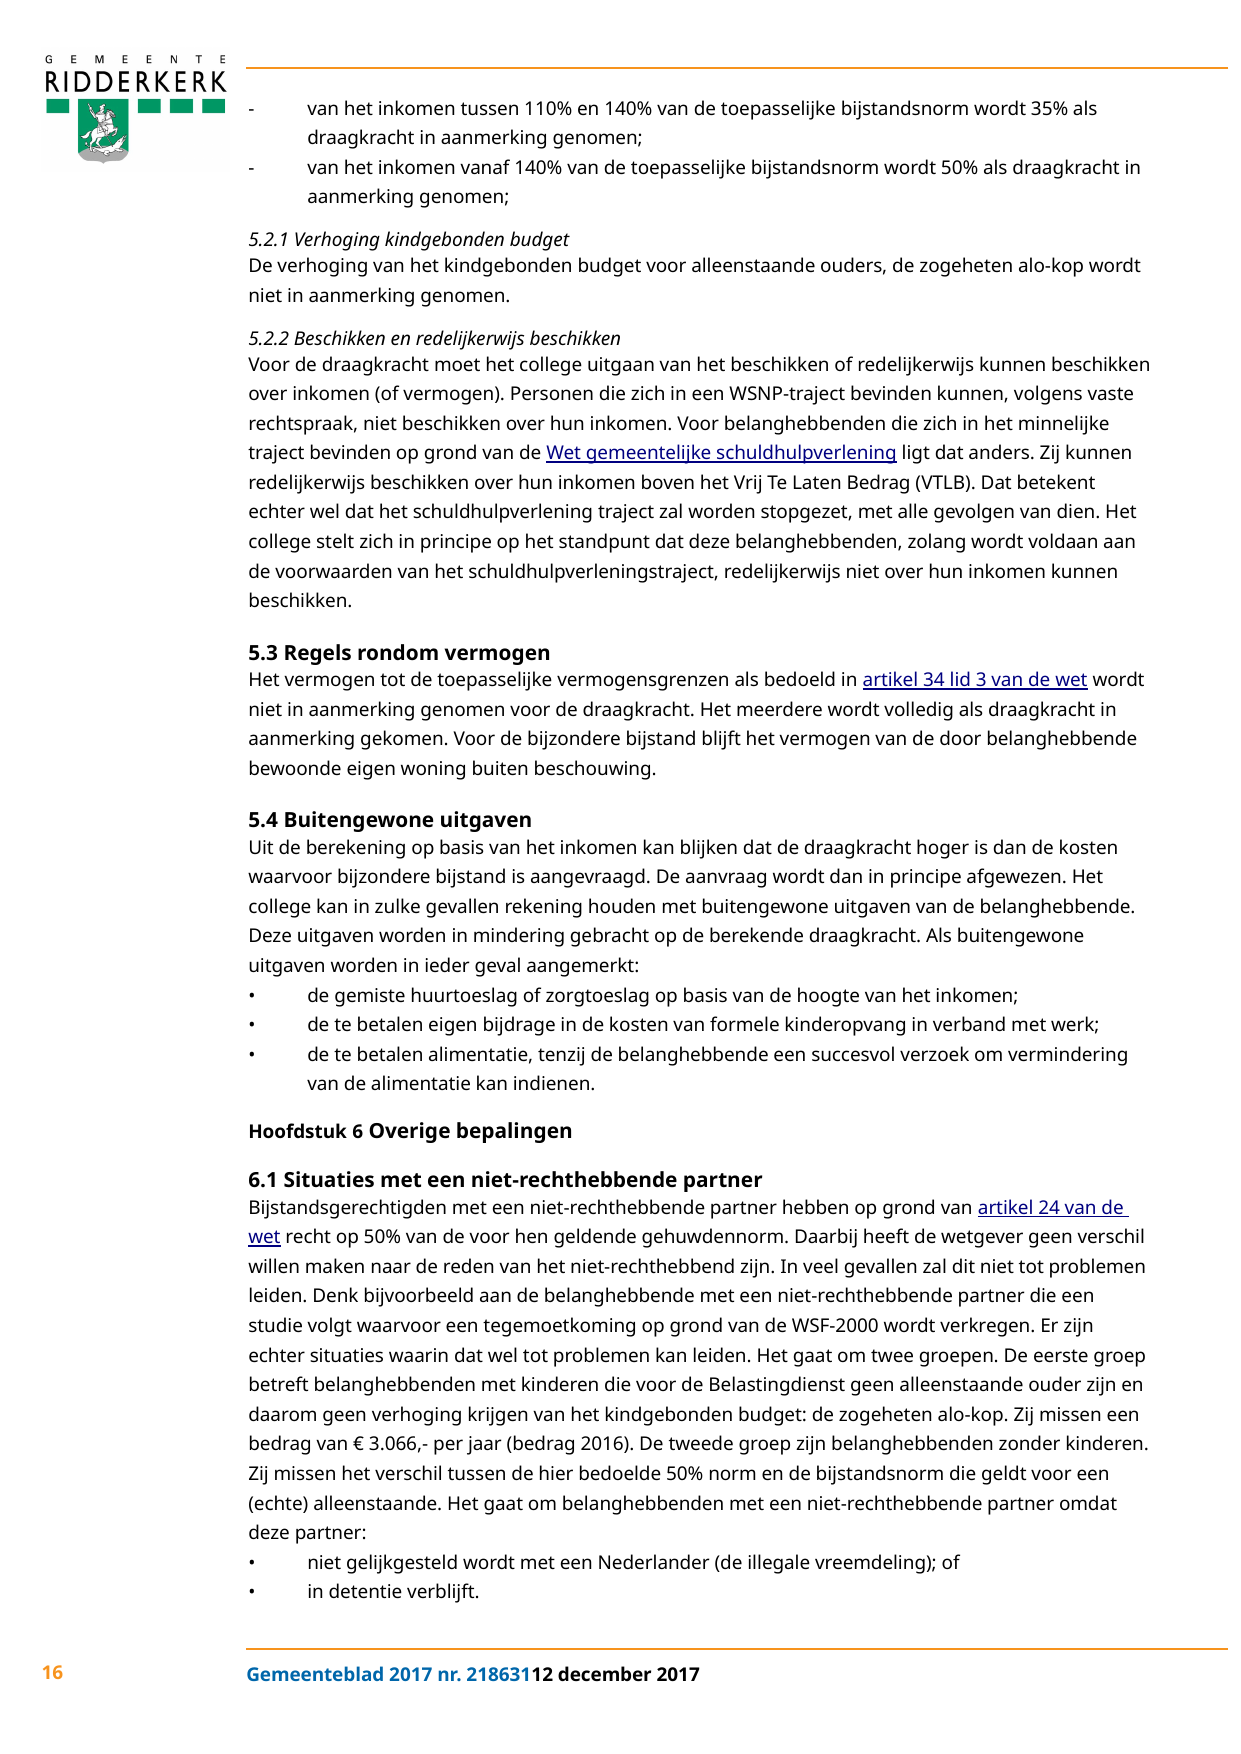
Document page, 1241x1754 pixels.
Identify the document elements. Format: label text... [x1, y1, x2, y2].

picture [41, 47, 231, 172]
list van het inkomen tussen 110% en 140% van de toepasselijke bijstandsnorm wordt 35% als draagkracht in aanmerking genomen; [248, 95, 1152, 150]
text 6.1 Situaties met een niet-rechthebbende partner [248, 1166, 1152, 1194]
text De verhoging van het kindgebonden budget voor alleenstaande ouders, de zogeheten alo-kop wordt niet in aanmerking genomen. [248, 252, 1152, 308]
text 5.3 Regels rondom vermogen [248, 638, 1152, 666]
list van het inkomen vanaf 140% van de toepasselijke bijstandsnorm wordt 50% als draagkracht in aanmerking genomen; [248, 154, 1152, 209]
list de gemiste huurtoeslag of zorgtoeslag op basis van de hoogte van het inkomen; [248, 982, 1152, 1008]
list in detentie verblijft. [248, 1578, 1152, 1604]
text Hoofdstuk 6 Overige bepalingen [248, 1116, 1152, 1145]
text Het vermogen tot de toepasselijke vermogensgrenzen als bedoeld in artikel 34 lid 3 van de wet wordt niet in aanmerking genomen voor de draagkracht. Het meerdere wordt volledig als draagkracht in aanmerking gekomen. Voor de bijzondere bijstand blijft het vermogen van de door belanghebbende bewoonde eigen woning buiten beschouwing. [248, 666, 1152, 781]
text 5.2.2 Beschikken en redelijkerwijs beschikken [248, 325, 1152, 351]
text 5.2.1 Verhoging kindgebonden budget [248, 227, 1152, 252]
text 5.4 Buitengewone uitgaven [248, 806, 1152, 834]
text Bijstandsgerechtigden met een niet-rechthebbende partner hebben op grond van artikel 24 van de wet recht op 50% van de voor hen geldende gehuwdennorm. Daarbij heeft de wetgever geen verschil willen maken naar de reden van het niet-rechthebbend zijn. In veel gevallen zal dit niet tot problemen leiden. Denk bijvoorbeeld aan de belanghebbende met een niet-rechthebbende partner die een studie volgt waarvoor een tegemoetkoming op grond van de WSF-2000 wordt verkregen. Er zijn echter situaties waarin dat wel tot problemen kan leiden. Het gaat om twee groepen. De eerste groep betreft belanghebbenden met kinderen die voor de Belastingdienst geen alleenstaande ouder zijn en daarom geen verhoging krijgen van het kindgebonden budget: de zogeheten alo-kop. Zij missen een bedrag van € 3.066,- per jaar (bedrag 2016). De tweede groep zijn belanghebbenden zonder kinderen. Zij missen het verschil tussen de hier bedoelde 50% norm en de bijstandsnorm die geldt voor een (echte) alleenstaande. Het gaat om belanghebbenden met een niet-rechthebbende partner omdat deze partner: [248, 1194, 1152, 1545]
list de te betalen alimentatie, tenzij de belanghebbende een succesvol verzoek om vermindering van de alimentatie kan indienen. [248, 1041, 1152, 1096]
list niet gelijkgesteld wordt met een Nederlander (de illegale vreemdeling); of [248, 1549, 1152, 1575]
list de te betalen eigen bijdrage in de kosten van formele kinderopvang in verband met werk; [248, 1011, 1152, 1037]
text Voor de draagkracht moet het college uitgaan van het beschikken of redelijkerwijs kunnen beschikken over inkomen (of vermogen). Personen die zich in een WSNP-traject bevinden kunnen, volgens vaste rechtspraak, niet beschikken over hun inkomen. Voor belanghebbenden die zich in het minnelijke traject bevinden op grond van de Wet gemeentelijke schuldhulpverlening ligt dat anders. Zij kunnen redelijkerwijs beschikken over hun inkomen boven het Vrij Te Laten Bedrag (VTLB). Dat betekent echter wel dat het schuldhulpverlening traject zal worden stopgezet, met alle gevolgen van dien. Het college stelt zich in principe op het standpunt dat deze belanghebbenden, zolang wordt voldaan aan de voorwaarden van het schuldhulpverleningstraject, redelijkerwijs niet over hun inkomen kunnen beschikken. [248, 351, 1152, 613]
text Uit de berekening op basis van het inkomen kan blijken dat de draagkracht hoger is dan de kosten waarvoor bijzondere bijstand is aangevraagd. De aanvraag wordt dan in principe afgewezen. Het college kan in zulke gevallen rekening houden met buitengewone uitgaven van de belanghebbende. Deze uitgaven worden in mindering gebracht op de berekende draagkracht. Als buitengewone uitgaven worden in ieder geval aangemerkt: [248, 834, 1152, 978]
